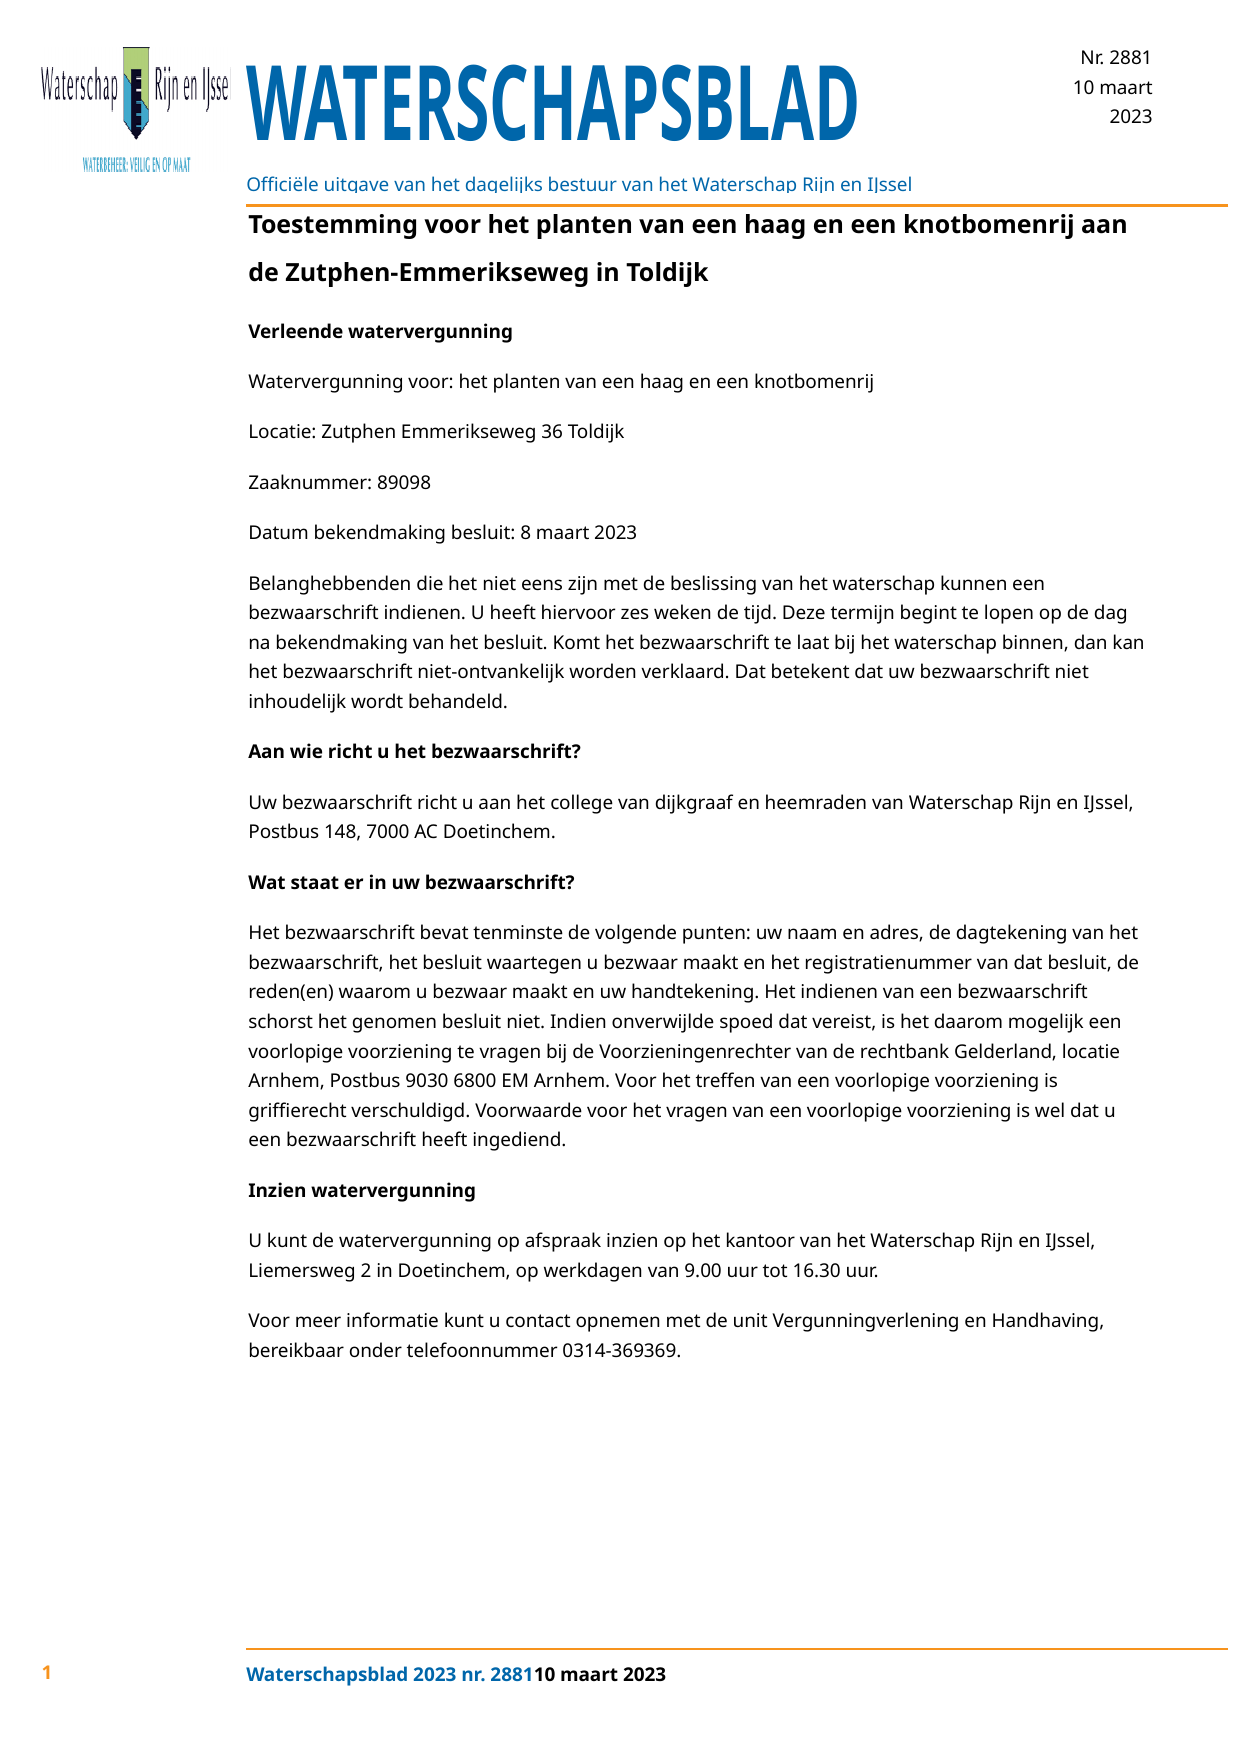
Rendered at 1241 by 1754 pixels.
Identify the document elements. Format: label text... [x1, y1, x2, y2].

text Datum bekendmaking besluit: 8 maart 2023 [248, 519, 1152, 545]
text Aan wie richt u het bezwaarschrift? [248, 739, 1152, 764]
text Voor meer informatie kunt u contact opnemen met de unit Vergunningverlening en Handhaving, bereikbaar onder telefoonnummer 0314-369369. [248, 1307, 1152, 1363]
text Zaaknummer: 89098 [248, 469, 1152, 495]
text Wat staat er in uw bezwaarschrift? [248, 869, 1152, 895]
text Het bezwaarschrift bevat tenminste de volgende punten: uw naam en adres, de dagtekening van het bezwaarschrift, het besluit waartegen u bezwaar maakt en het registratienummer van dat besluit, de reden(en) waarom u bezwaar maakt en uw handtekening. Het indienen van een bezwaarschrift schorst het genomen besluit niet. Indien onverwijlde spoed dat vereist, is het daarom mogelijk een voorlopige voorziening te vragen bij de Voorzieningenrechter van de rechtbank Gelderland, locatie Arnhem, Postbus 9030 6800 EM Arnhem. Voor het treffen van een voorlopige voorziening is griffierecht verschuldigd. Voorwaarde voor het vragen van een voorlopige voorziening is wel dat u een bezwaarschrift heeft ingediend. [248, 919, 1152, 1152]
text Toestemming voor het planten van een haag en een knotbomenrij aan de Zutphen-Emmerikseweg in Toldijk [248, 207, 1152, 288]
text Inzien watervergunning [248, 1177, 1152, 1203]
text Locatie: Zutphen Emmerikseweg 36 Toldijk [248, 419, 1152, 444]
text Watervergunning voor: het planten van een haag en een knotbomenrij [248, 368, 1152, 394]
text U kunt de watervergunning op afspraak inzien op het kantoor van het Waterschap Rijn en IJssel, Liemersweg 2 in Doetinchem, op werkdagen van 9.00 uur tot 16.30 uur. [248, 1227, 1152, 1283]
text Uw bezwaarschrift richt u aan het college van dijkgraaf en heemraden van Waterschap Rijn en IJssel, Postbus 148, 7000 AC Doetinchem. [248, 789, 1152, 844]
picture [41, 47, 231, 172]
text Verleende watervergunning [248, 318, 1152, 344]
text Belanghebbenden die het niet eens zijn met de beslissing van het waterschap kunnen een bezwaarschrift indienen. U heeft hiervoor zes weken de tijd. Deze termijn begint te lopen op de dag na bekendmaking van het besluit. Komt het bezwaarschrift te laat bij het waterschap binnen, dan kan het bezwaarschrift niet-ontvankelijk worden verklaard. Dat betekent dat uw bezwaarschrift niet inhoudelijk wordt behandeld. [248, 570, 1152, 714]
